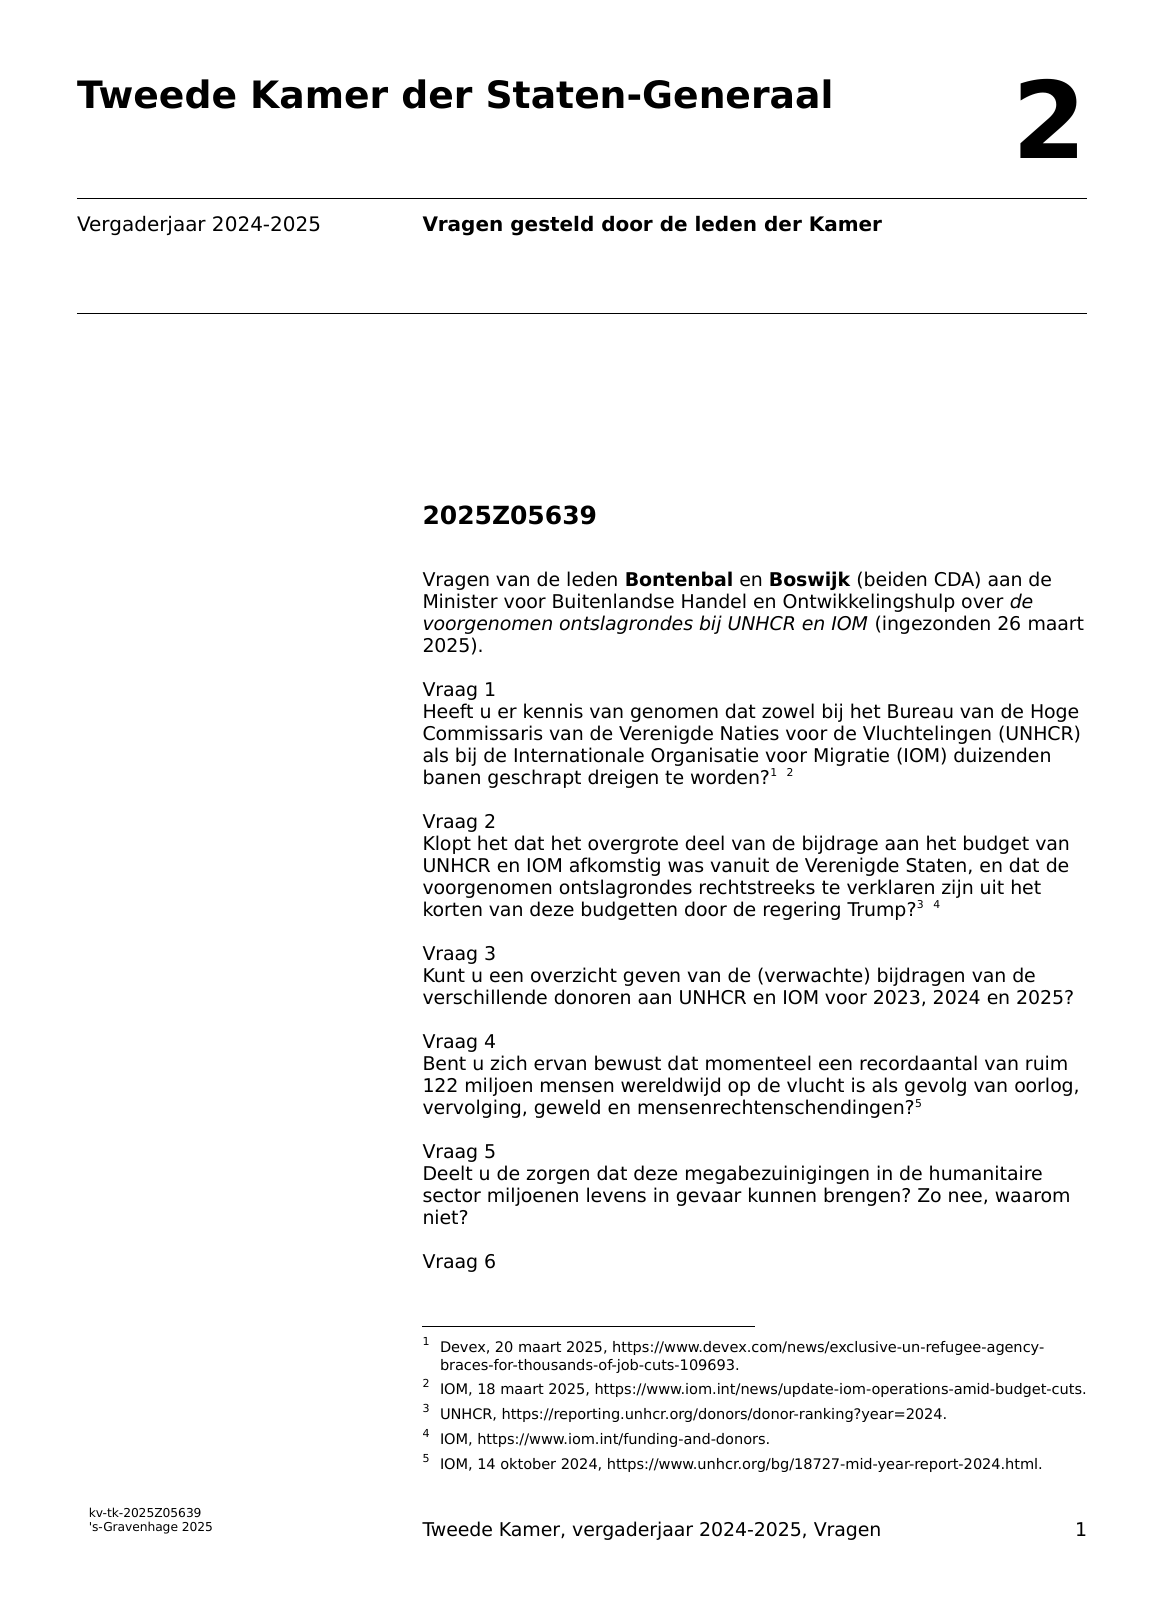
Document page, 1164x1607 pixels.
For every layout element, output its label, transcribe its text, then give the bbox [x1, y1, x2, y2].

text Vraag 4 [422, 1031, 1087, 1053]
text Deelt u de zorgen dat deze megabezuinigingen in de humanitaire sector miljoenen levens in gevaar kunnen brengen? Zo nee, waarom niet? [422, 1163, 1087, 1229]
text Kunt u een overzicht geven van de (verwachte) bijdragen van de verschillende donoren aan UNHCR en IOM voor 2023, 2024 en 2025? [422, 965, 1087, 1009]
text Klopt het dat het overgrote deel van de bijdrage aan het budget van UNHCR en IOM afkomstig was vanuit de Verenigde Staten, en dat de voorgenomen ontslagrondes rechtstreeks te verklaren zijn uit het korten van deze budgetten door de regering Trump? [422, 833, 1087, 921]
text kv-tk-2025Z05639 [88, 1506, 323, 1520]
text UNHCR, https://reporting.unhcr.org/donors/donor-ranking?year=2024. [422, 1402, 1087, 1424]
text Heeft u er kennis van genomen dat zowel bij het Bureau van de Hoge Commissaris van de Verenigde Naties voor de Vluchtelingen (UNHCR) als bij de Internationale Organisatie voor Migratie (IOM) duizenden banen geschrapt dreigen te worden? [422, 701, 1087, 789]
text IOM, 18 maart 2025, https://www.iom.int/news/update-iom-operations-amid-budget-cuts. [422, 1377, 1087, 1399]
text IOM, 14 oktober 2024, https://www.unhcr.org/bg/18727-mid-year-report-2024.html. [422, 1452, 1087, 1474]
text IOM, https://www.iom.int/funding-and-donors. [422, 1427, 1087, 1449]
text Vraag 1 [422, 679, 1087, 701]
text Vraag 5 [422, 1141, 1087, 1163]
text Bent u zich ervan bewust dat momenteel een recordaantal van ruim 122 miljoen mensen wereldwijd op de vlucht is als gevolg van oorlog, vervolging, geweld en mensenrechtenschendingen? [422, 1053, 1087, 1119]
table_header Tweede Kamer der Staten-Generaal [77, 59, 886, 198]
text Vraag 6 [422, 1251, 1087, 1273]
text Vraag 2 [422, 811, 1087, 833]
table_cell Vragen gesteld door de leden der Kamer [422, 199, 1087, 313]
text Devex, 20 maart 2025, https://www.devex.com/news/exclusive-un-refugee-agency-braces-for-thousands-of-job-cuts-109693. [422, 1335, 1087, 1374]
table_header 2 [886, 59, 1087, 198]
text Vragen van de leden Bontenbal en Boswijk (beiden CDA) aan de Minister voor Buitenlandse Handel en Ontwikkelingshulp over de voorgenomen ontslagrondes bij UNHCR en IOM (ingezonden 26 maart 2025). [422, 569, 1087, 657]
text Vraag 3 [422, 943, 1087, 965]
text 2025Z05639 [422, 501, 1087, 531]
text 's-Gravenhage 2025 [88, 1520, 323, 1534]
table_cell Vergaderjaar 2024-2025 [77, 199, 422, 313]
